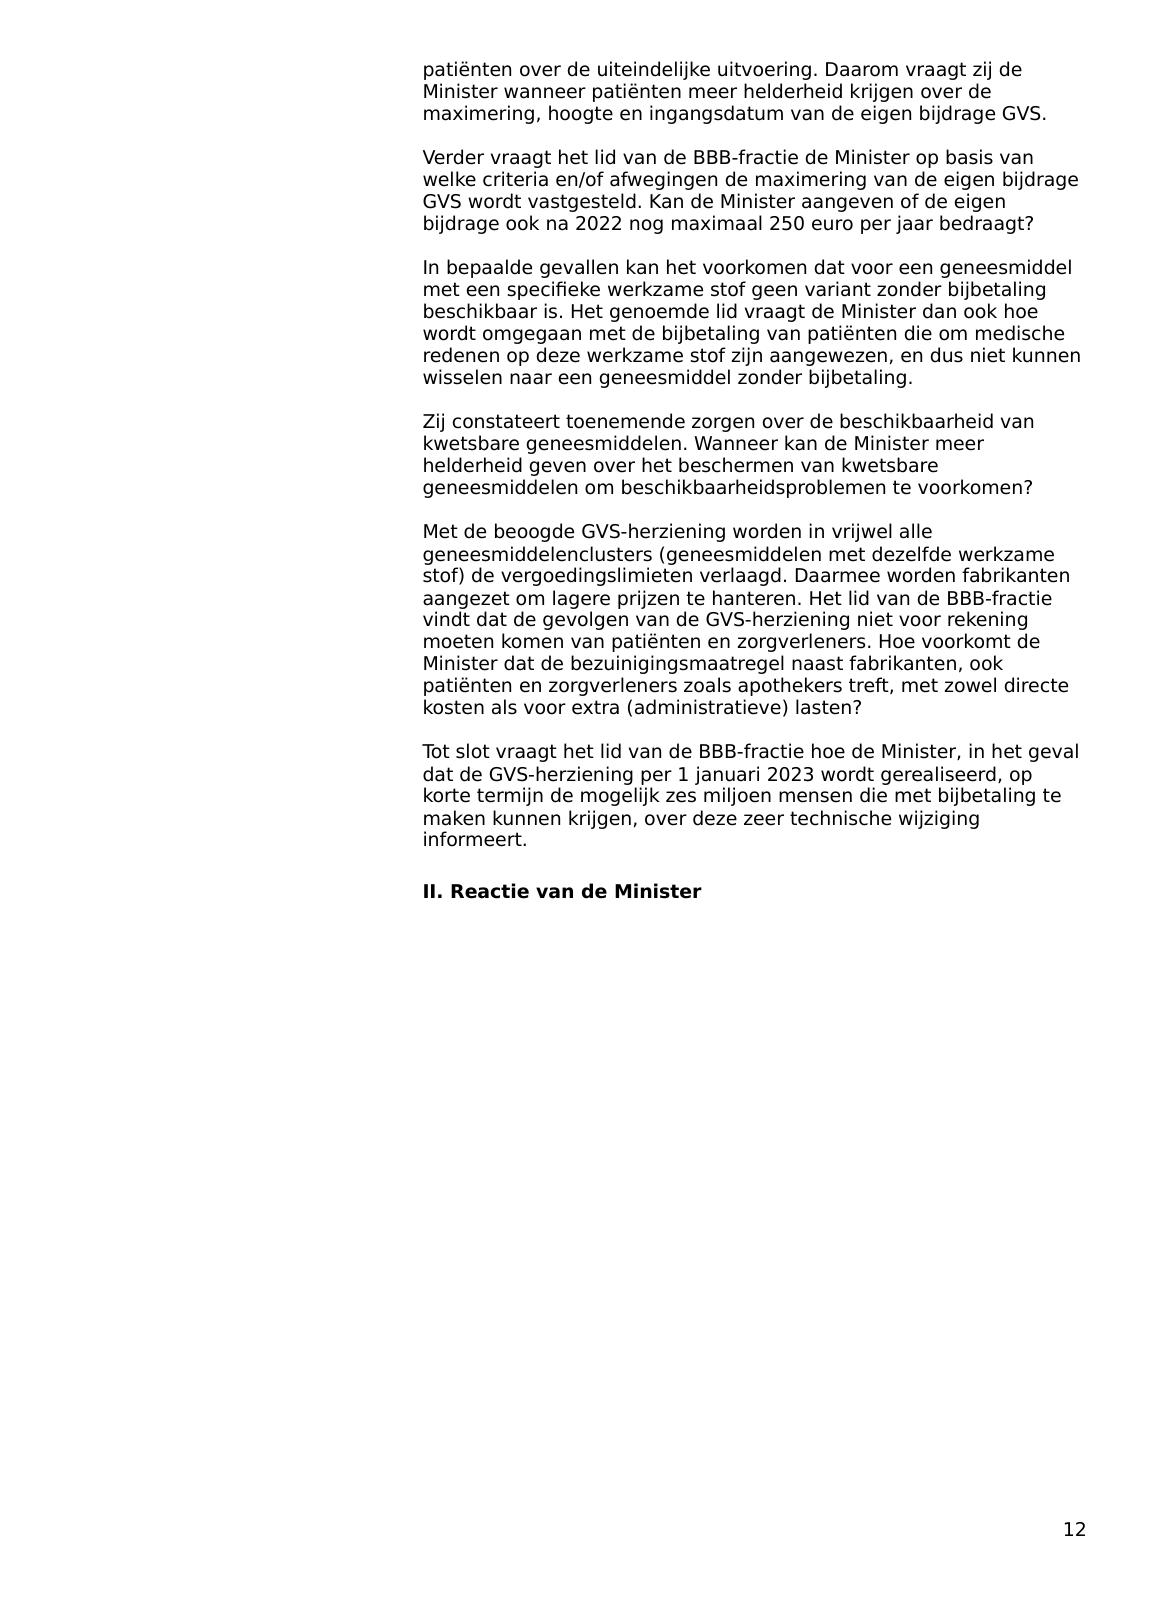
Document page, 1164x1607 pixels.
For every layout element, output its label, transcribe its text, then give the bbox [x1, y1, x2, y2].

text Tot slot vraagt het lid van de BBB-fractie hoe de Minister, in het geval dat de GVS-herziening per 1 januari 2023 wordt gerealiseerd, op korte termijn de mogelijk zes miljoen mensen die met bijbetaling te maken kunnen krijgen, over deze zeer technische wijziging informeert. [422, 741, 1087, 851]
text Met de beoogde GVS-herziening worden in vrijwel alle geneesmiddelenclusters (geneesmiddelen met dezelfde werkzame stof) de vergoedingslimieten verlaagd. Daarmee worden fabrikanten aangezet om lagere prijzen te hanteren. Het lid van de BBB-fractie vindt dat de gevolgen van de GVS-herziening niet voor rekening moeten komen van patiënten en zorgverleners. Hoe voorkomt de Minister dat de bezuinigingsmaatregel naast fabrikanten, ook patiënten en zorgverleners zoals apothekers treft, met zowel directe kosten als voor extra (administratieve) lasten? [422, 521, 1087, 719]
text Verder vraagt het lid van de BBB-fractie de Minister op basis van welke criteria en/of afwegingen de maximering van de eigen bijdrage GVS wordt vastgesteld. Kan de Minister aangeven of de eigen bijdrage ook na 2022 nog maximaal 250 euro per jaar bedraagt? [422, 147, 1087, 235]
text Zij constateert toenemende zorgen over de beschikbaarheid van kwetsbare geneesmiddelen. Wanneer kan de Minister meer helderheid geven over het beschermen van kwetsbare geneesmiddelen om beschikbaarheidsproblemen te voorkomen? [422, 411, 1087, 499]
subtitle II. Reactie van de Minister [422, 881, 1087, 903]
text In bepaalde gevallen kan het voorkomen dat voor een geneesmiddel met een specifieke werkzame stof geen variant zonder bijbetaling beschikbaar is. Het genoemde lid vraagt de Minister dan ook hoe wordt omgegaan met de bijbetaling van patiënten die om medische redenen op deze werkzame stof zijn aangewezen, en dus niet kunnen wisselen naar een geneesmiddel zonder bijbetaling. [422, 257, 1087, 389]
text patiënten over de uiteindelijke uitvoering. Daarom vraagt zij de Minister wanneer patiënten meer helderheid krijgen over de maximering, hoogte en ingangsdatum van de eigen bijdrage GVS. [422, 59, 1087, 125]
